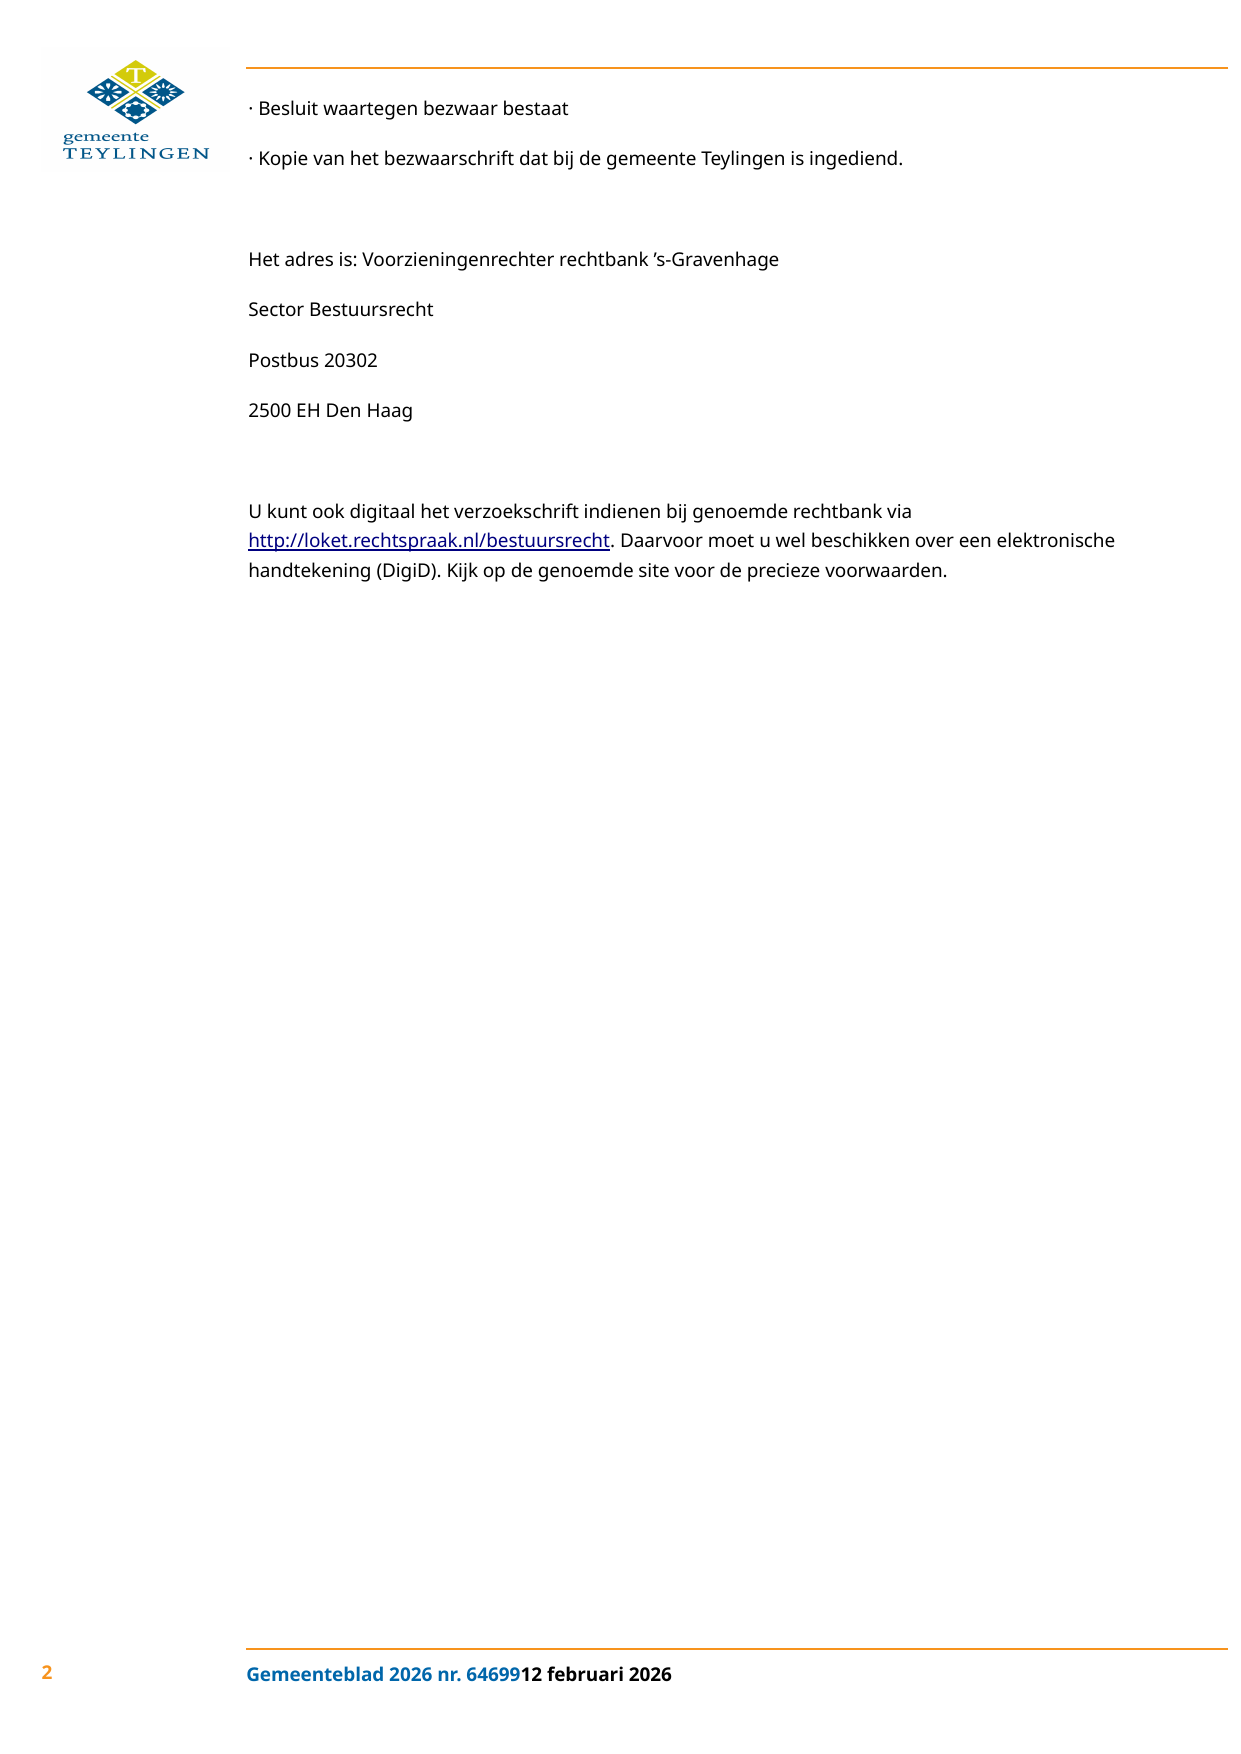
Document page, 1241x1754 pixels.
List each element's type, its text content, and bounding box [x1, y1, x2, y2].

text Het adres is: Voorzieningenrechter rechtbank ’s-Gravenhage [248, 246, 1152, 272]
text 2500 EH Den Haag [248, 397, 1152, 423]
text · Kopie van het bezwaarschrift dat bij de gemeente Teylingen is ingediend. [248, 145, 1152, 171]
picture [41, 47, 231, 172]
text Sector Bestuursrecht [248, 296, 1152, 322]
text Postbus 20302 [248, 347, 1152, 373]
text · Besluit waartegen bezwaar bestaat [248, 95, 1152, 121]
text U kunt ook digitaal het verzoekschrift indienen bij genoemde rechtbank via http://loket.rechtspraak.nl/bestuursrecht. Daarvoor moet u wel beschikken over een elektronische handtekening (DigiD). Kijk op de genoemde site voor de precieze voorwaarden. [248, 498, 1152, 583]
